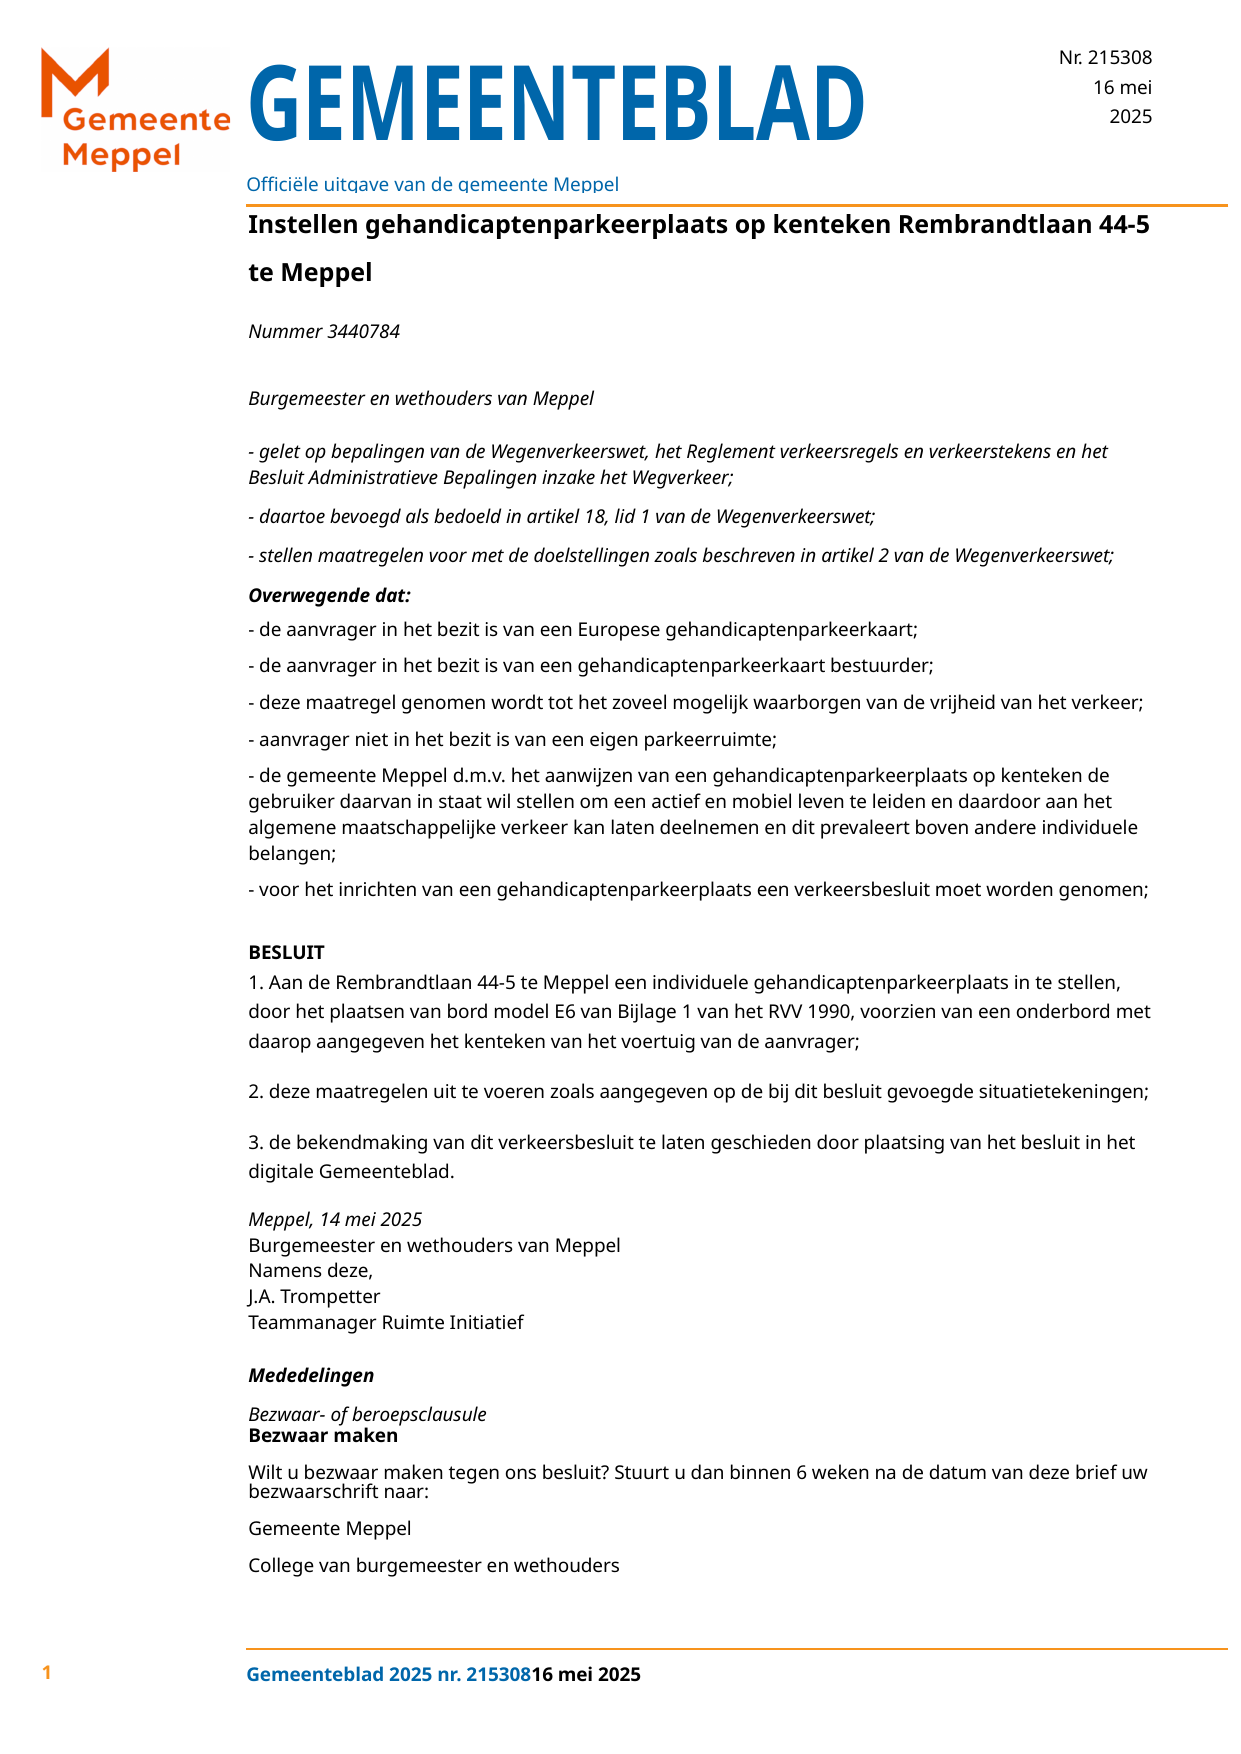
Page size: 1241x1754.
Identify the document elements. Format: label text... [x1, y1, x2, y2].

text - de gemeente Meppel d.m.v. het aanwijzen van een gehandicaptenparkeerplaats op kenteken de gebruiker daarvan in staat wil stellen om een actief en mobiel leven te leiden en daardoor aan het algemene maatschappelijke verkeer kan laten deelnemen en dit prevaleert boven andere individuele belangen; [248, 763, 1152, 866]
picture [41, 47, 231, 172]
text Burgemeester en wethouders van Meppel [248, 386, 1152, 411]
text - de aanvrager in het bezit is van een gehandicaptenparkeerkaart bestuurder; [248, 653, 1152, 678]
text - deze maatregel genomen wordt tot het zoveel mogelijk waarborgen van de vrijheid van het verkeer; [248, 689, 1152, 715]
text J.A. Trompetter [248, 1283, 1152, 1309]
text 3. de bekendmaking van dit verkeersbesluit te laten geschieden door plaatsing van het besluit in het digitale Gemeenteblad. [248, 1129, 1152, 1184]
text 2. deze maatregelen uit te voeren zoals aangegeven op de bij dit besluit gevoegde situatietekeningen; [248, 1078, 1152, 1104]
text BESLUIT [248, 939, 1152, 965]
text Meppel, 14 mei 2025 [248, 1206, 1152, 1232]
text Nummer 3440784 [248, 318, 1152, 344]
text - de aanvrager in het bezit is van een Europese gehandicaptenparkeerkaart; [248, 616, 1152, 642]
text College van burgemeester en wethouders [248, 1557, 1152, 1577]
text Namens deze, [248, 1258, 1152, 1283]
text - daartoe bevoegd als bedoeld in artikel 18, lid 1 van de Wegenverkeerswet; [248, 503, 1152, 529]
text - voor het inrichten van een gehandicaptenparkeerplaats een verkeersbesluit moet worden genomen; [248, 877, 1152, 902]
text Mededelingen [248, 1362, 1152, 1388]
text Wilt u bezwaar maken tegen ons besluit? Stuurt u dan binnen 6 weken na de datum van deze brief uw bezwaarschrift naar: [248, 1464, 1152, 1503]
text Gemeente Meppel [248, 1520, 1152, 1539]
text Bezwaar maken [248, 1427, 1152, 1446]
text Burgemeester en wethouders van Meppel [248, 1232, 1152, 1258]
text Teammanager Ruimte Initiatief [248, 1309, 1152, 1335]
text Overwegende dat: [248, 582, 1152, 608]
text Instellen gehandicaptenparkeerplaats op kenteken Rembrandtlaan 44-5 te Meppel [248, 207, 1152, 288]
text 1. Aan de Rembrandtlaan 44-5 te Meppel een individuele gehandicaptenparkeerplaats in te stellen, door het plaatsen van bord model E6 van Bijlage 1 van het RVV 1990, voorzien van een onderbord met daarop aangegeven het kenteken van het voertuig van de aanvrager; [248, 969, 1152, 1054]
text - aanvrager niet in het bezit is van een eigen parkeerruimte; [248, 726, 1152, 752]
text Bezwaar- of beroepsclausule [248, 1401, 1152, 1427]
text - gelet op bepalingen van de Wegenverkeerswet, het Reglement verkeersregels en verkeerstekens en het Besluit Administratieve Bepalingen inzake het Wegverkeer; [248, 438, 1152, 490]
text - stellen maatregelen voor met de doelstellingen zoals beschreven in artikel 2 van de Wegenverkeerswet; [248, 543, 1152, 568]
